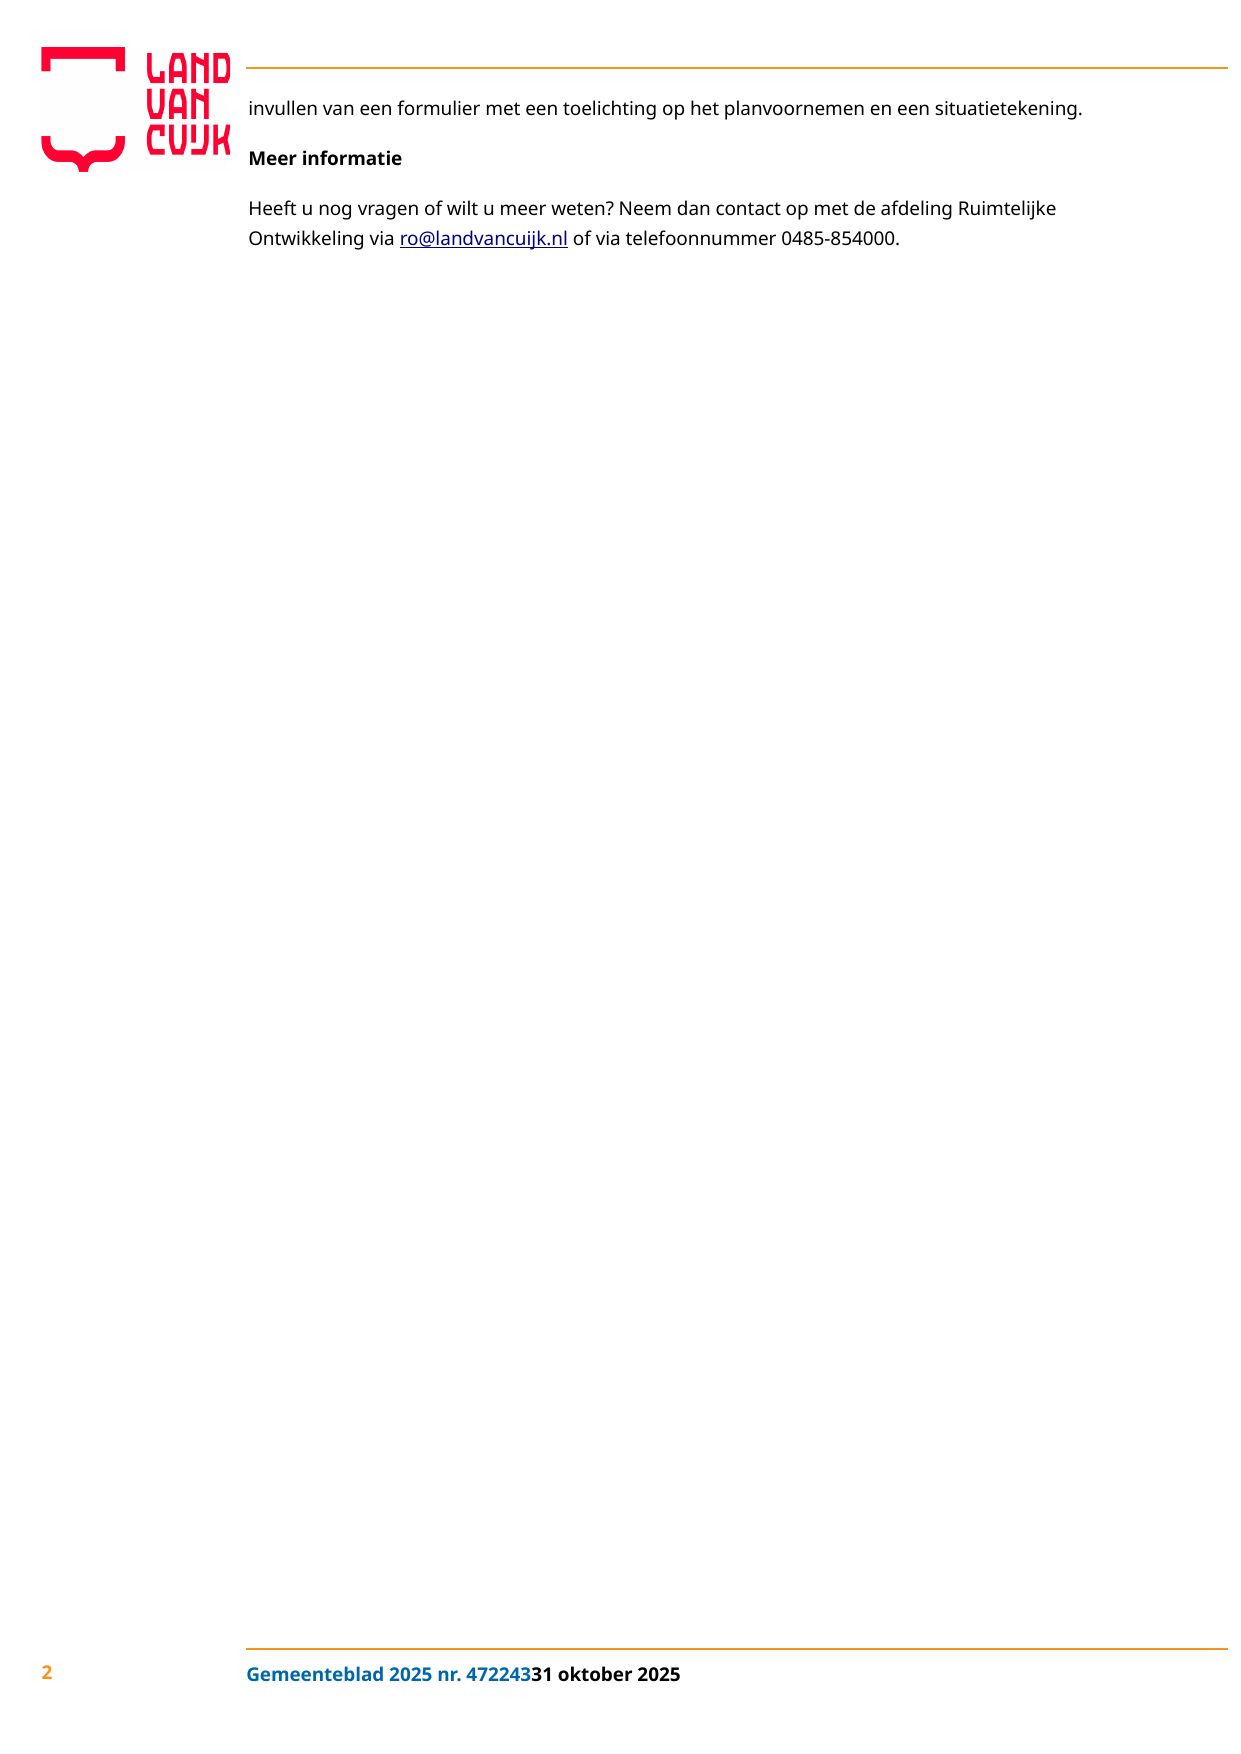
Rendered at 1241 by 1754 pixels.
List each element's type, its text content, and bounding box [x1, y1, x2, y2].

text Meer informatie [248, 145, 1152, 171]
text Heeft u nog vragen of wilt u meer weten? Neem dan contact op met de afdeling Ruimtelijke Ontwikkeling via ro@landvancuijk.nl of via telefoonnummer 0485-854000. [248, 196, 1152, 251]
picture [41, 47, 231, 172]
text invullen van een formulier met een toelichting op het planvoornemen en een situatietekening. [248, 95, 1152, 121]
